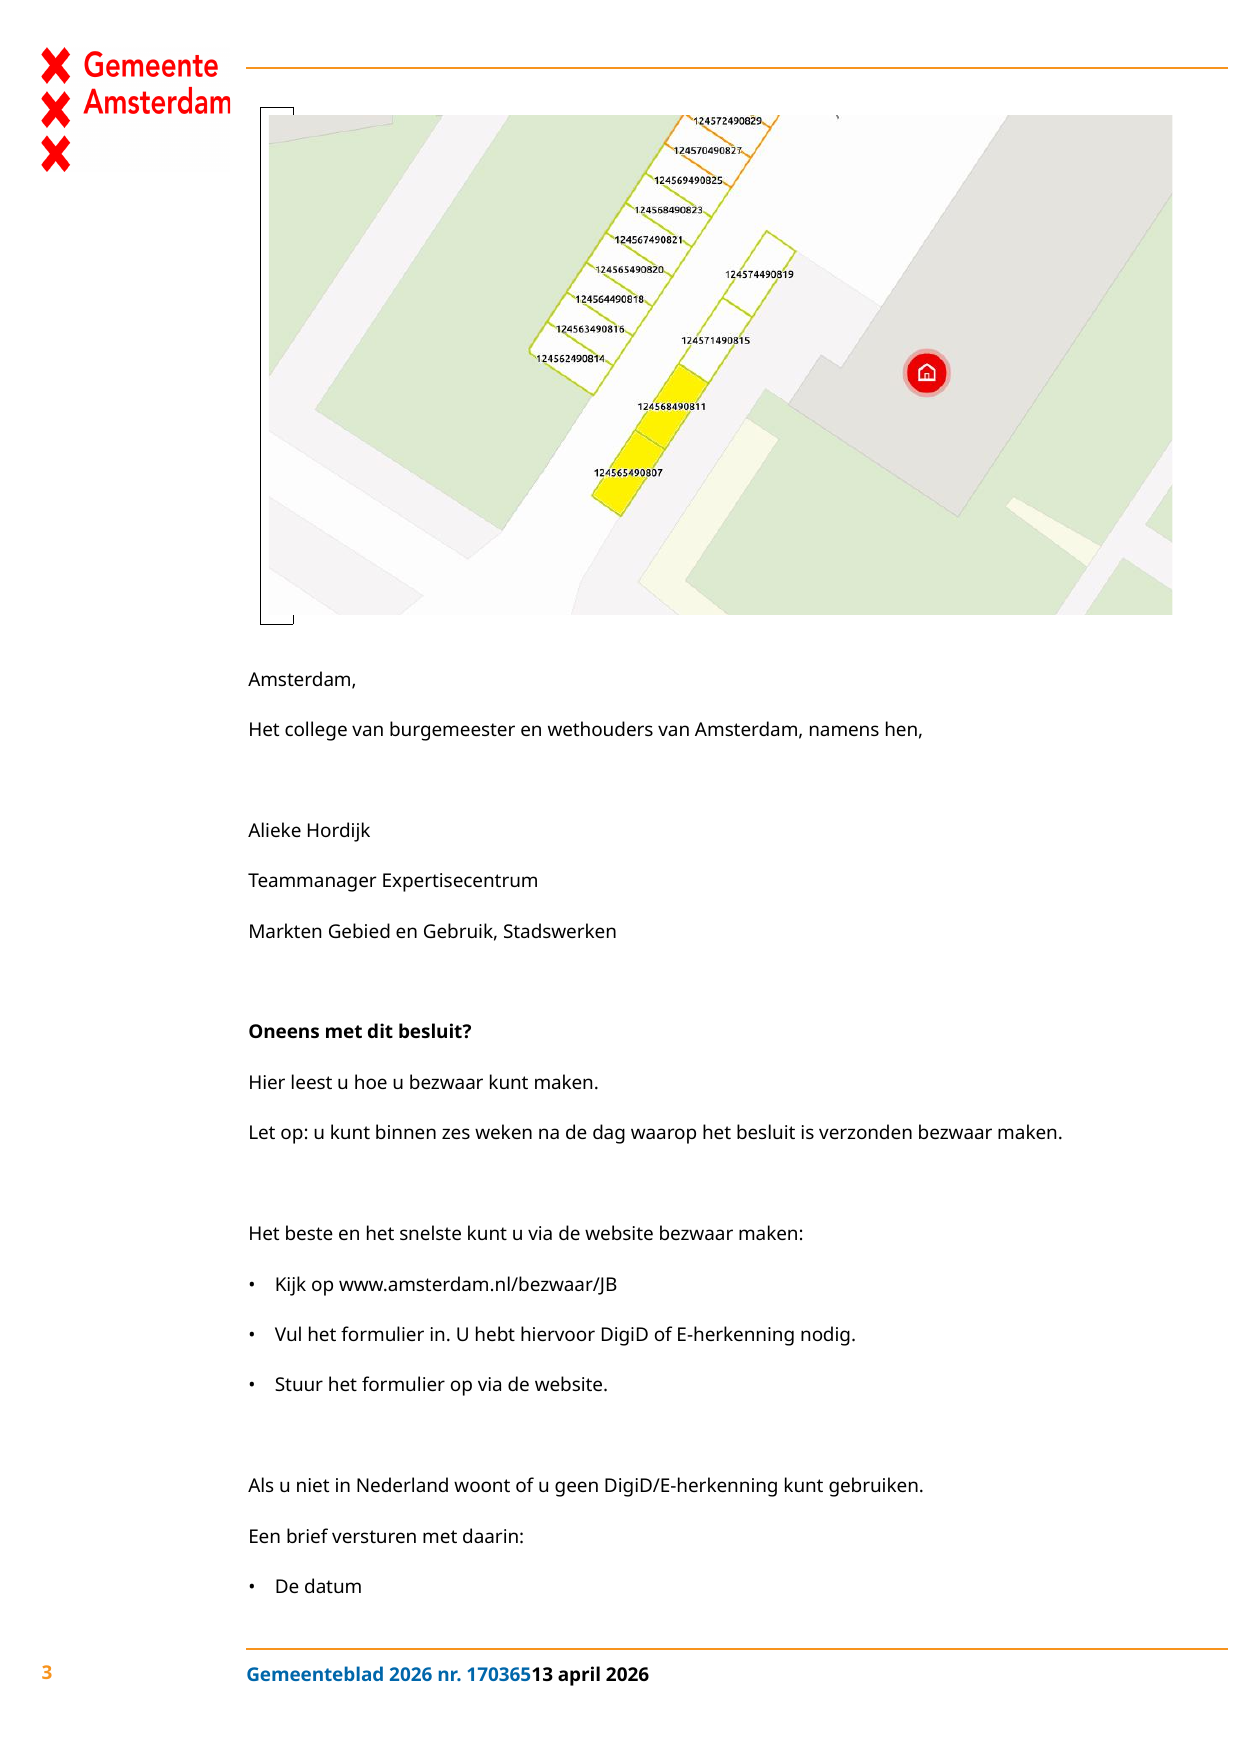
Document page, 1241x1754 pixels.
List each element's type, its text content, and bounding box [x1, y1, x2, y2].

text Alieke Hordijk [248, 817, 1152, 843]
text • De datum [248, 1573, 1152, 1599]
text Hier leest u hoe u bezwaar kunt maken. [248, 1069, 1152, 1095]
picture [41, 47, 231, 172]
text Amsterdam, [248, 666, 1152, 691]
text Oneens met dit besluit? [248, 1019, 1152, 1044]
text Het beste en het snelste kunt u via de website bezwaar maken: [248, 1220, 1152, 1246]
text Teammanager Expertisecentrum [248, 867, 1152, 893]
text • Vul het formulier in. U hebt hiervoor DigiD of E-herkenning nodig. [248, 1321, 1152, 1347]
text • Stuur het formulier op via de website. [248, 1372, 1152, 1397]
text Als u niet in Nederland woont of u geen DigiD/E-herkenning kunt gebruiken. [248, 1472, 1152, 1498]
text Markten Gebied en Gebruik, Stadswerken [248, 918, 1152, 943]
text Het college van burgemeester en wethouders van Amsterdam, namens hen, [248, 716, 1152, 742]
text Let op: u kunt binnen zes weken na de dag waarop het besluit is verzonden bezwaar maken. [248, 1119, 1152, 1145]
text Een brief versturen met daarin: [248, 1523, 1152, 1548]
picture [268, 115, 1173, 615]
text • Kijk op www.amsterdam.nl/bezwaar/JB [248, 1271, 1152, 1296]
